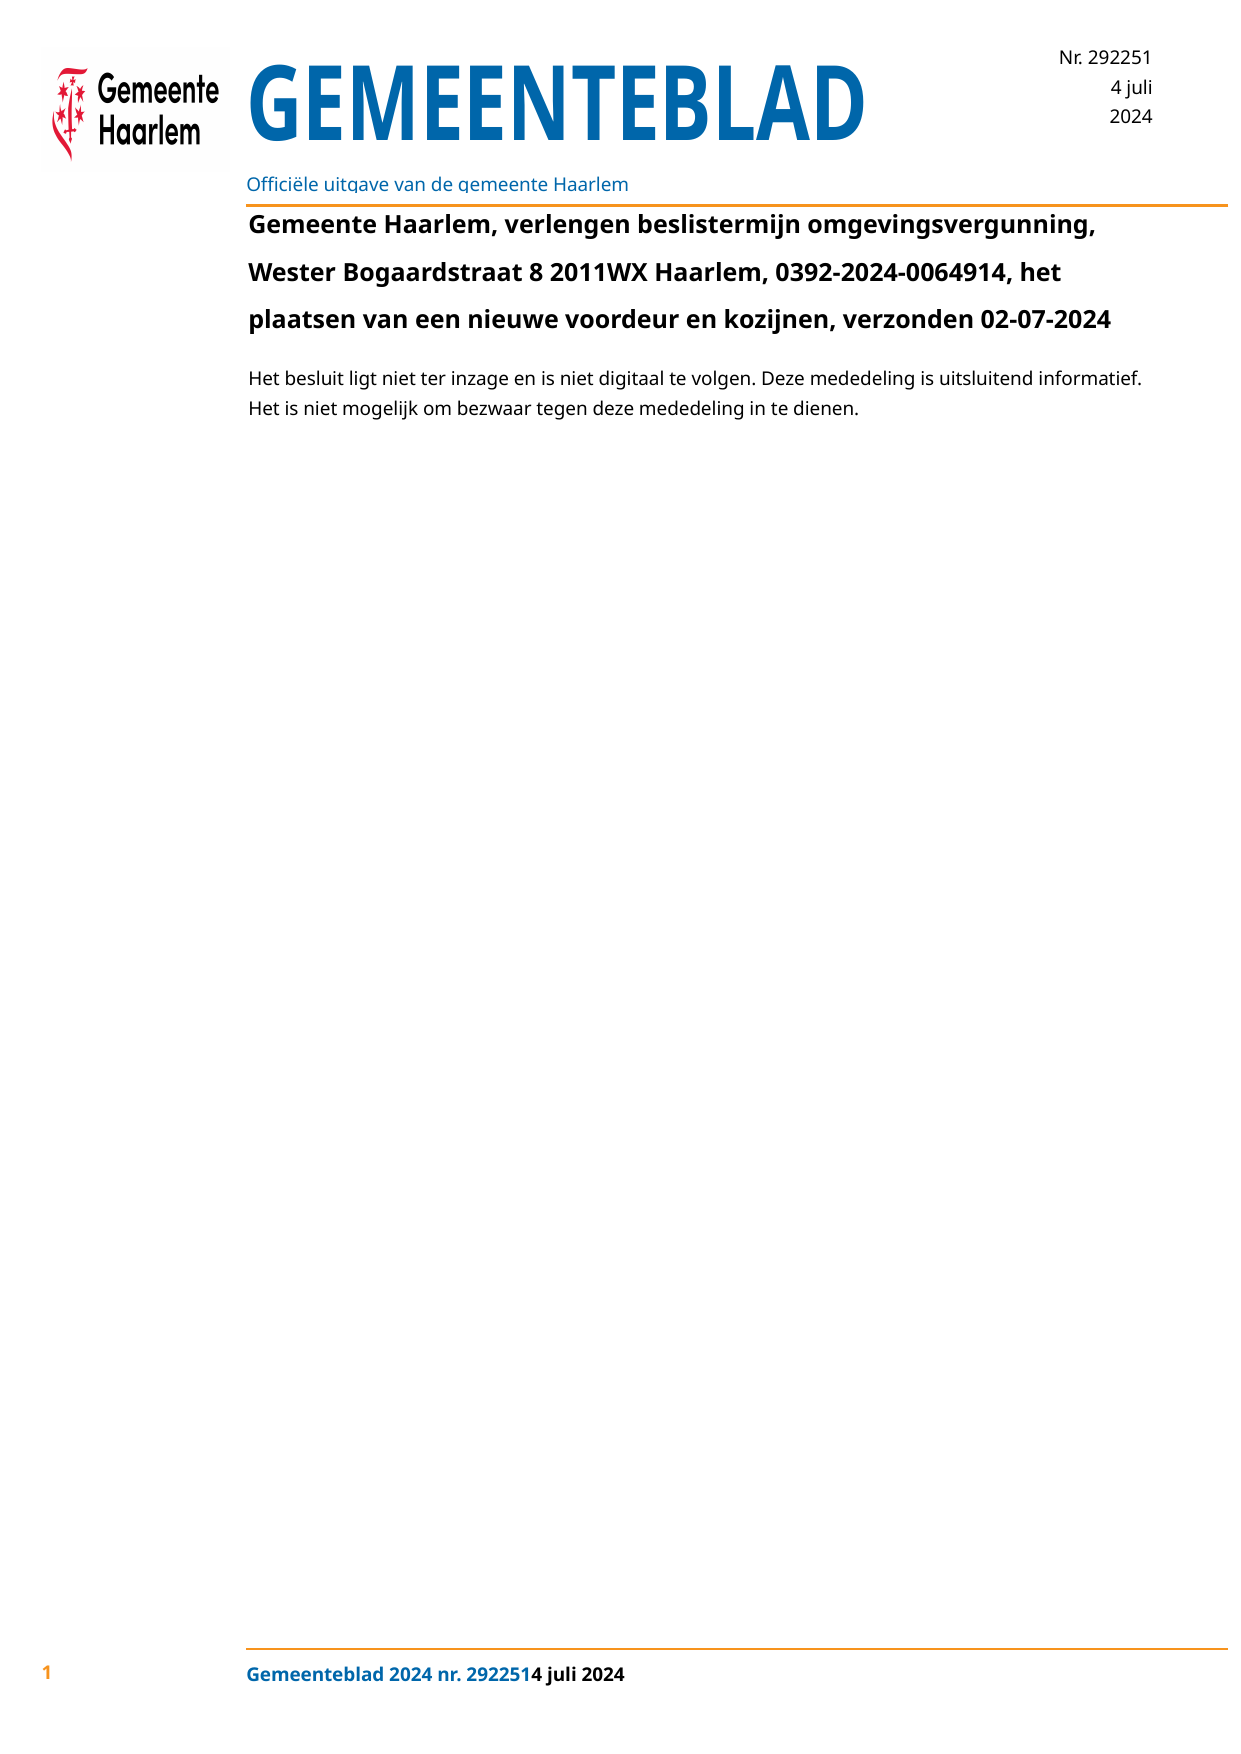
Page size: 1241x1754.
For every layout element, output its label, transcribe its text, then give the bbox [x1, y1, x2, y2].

text Gemeente Haarlem, verlengen beslistermijn omgevingsvergunning, Wester Bogaardstraat 8 2011WX Haarlem, 0392-2024-0064914, het plaatsen van een nieuwe voordeur en kozijnen, verzonden 02-07-2024 [248, 207, 1152, 336]
text Het besluit ligt niet ter inzage en is niet digitaal te volgen. Deze mededeling is uitsluitend informatief. Het is niet mogelijk om bezwaar tegen deze mededeling in te dienen. [248, 366, 1152, 421]
picture [41, 47, 231, 172]
